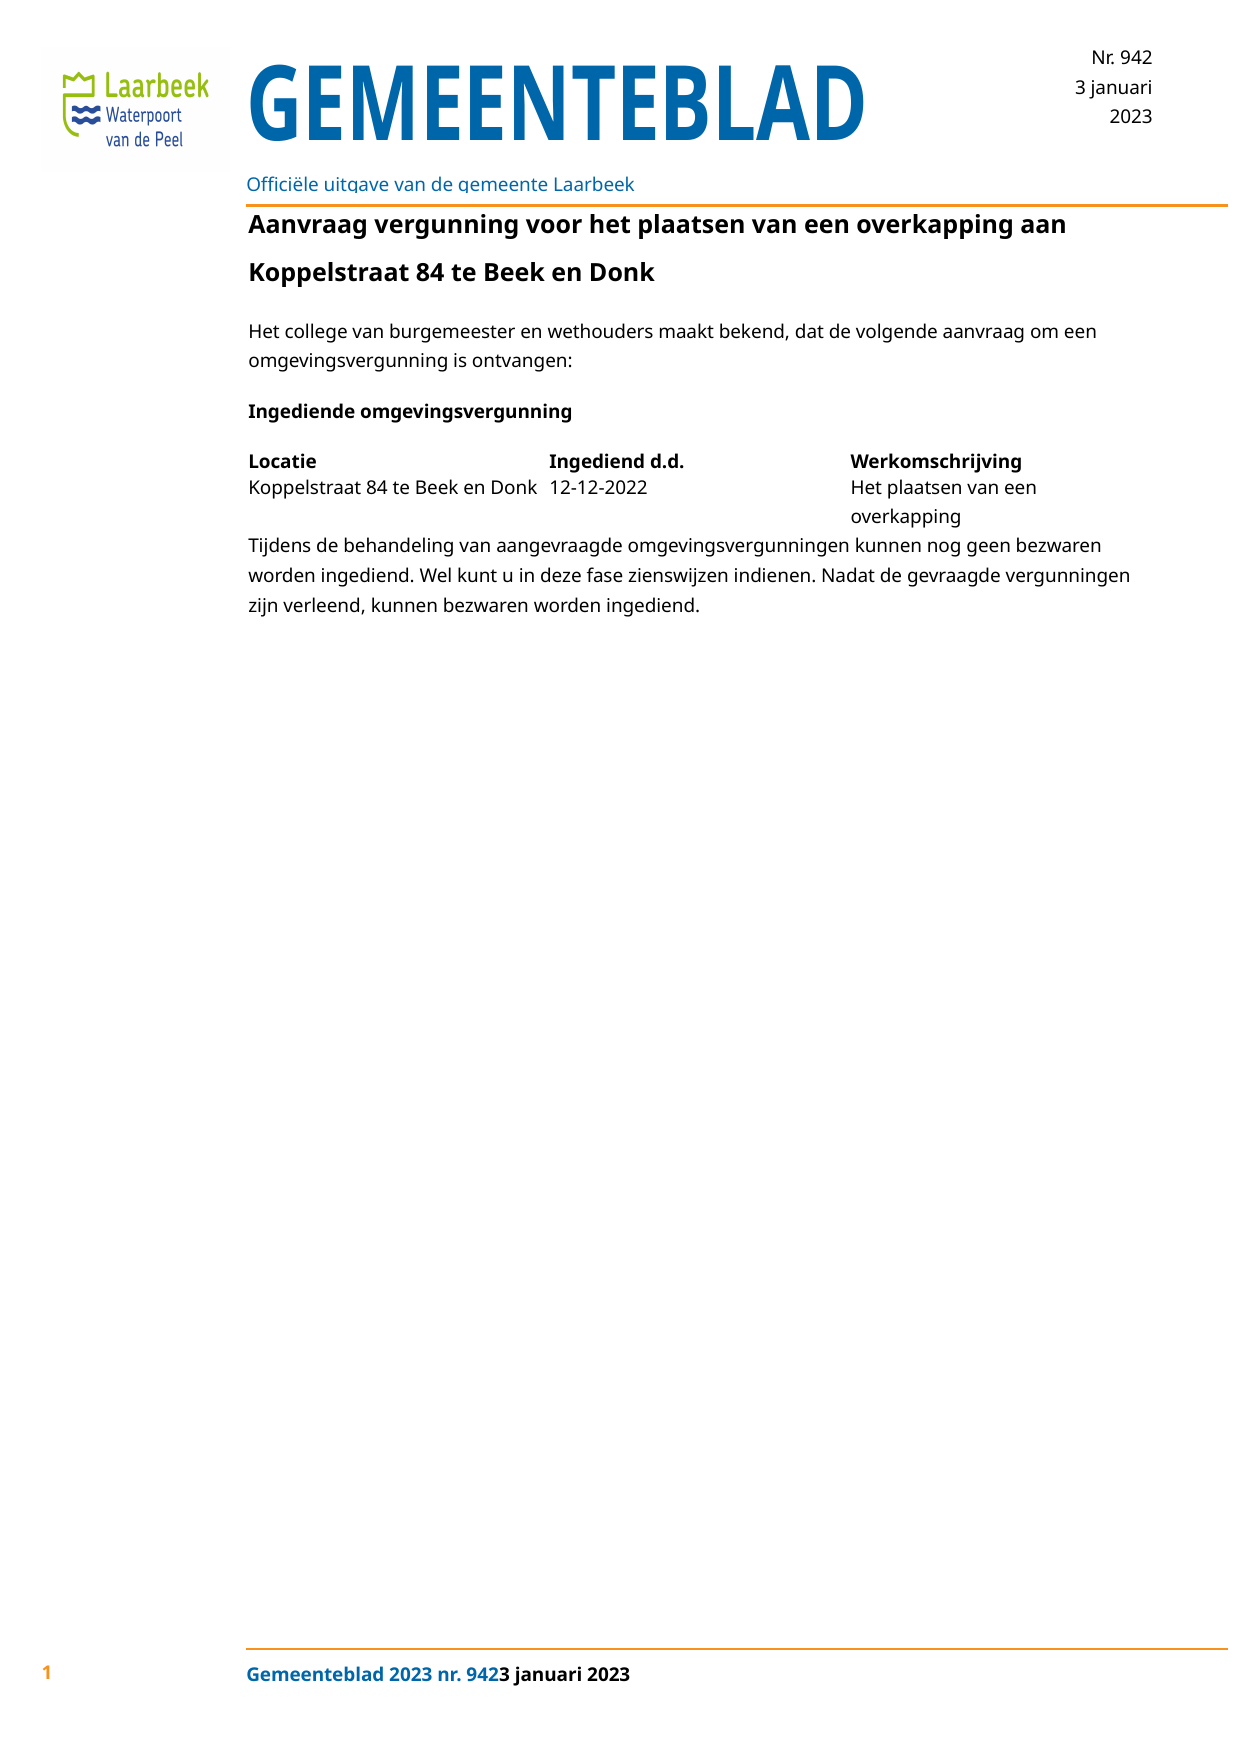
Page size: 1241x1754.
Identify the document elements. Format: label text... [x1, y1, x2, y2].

picture [41, 47, 231, 172]
table_header Locatie [248, 449, 549, 474]
table_cell Koppelstraat 84 te Beek en Donk [248, 474, 549, 529]
table_cell Het plaatsen van een overkapping [850, 474, 1152, 529]
text Ingediende omgevingsvergunning [248, 398, 1152, 424]
text Tijdens de behandeling van aangevraagde omgevingsvergunningen kunnen nog geen bezwaren worden ingediend. Wel kunt u in deze fase zienswijzen indienen. Nadat de gevraagde vergunningen zijn verleend, kunnen bezwaren worden ingediend. [248, 533, 1152, 618]
table_header Werkomschrijving [850, 449, 1152, 474]
table_cell 12-12-2022 [549, 474, 850, 529]
text Aanvraag vergunning voor het plaatsen van een overkapping aan Koppelstraat 84 te Beek en Donk [248, 207, 1152, 288]
text Het college van burgemeester en wethouders maakt bekend, dat de volgende aanvraag om een omgevingsvergunning is ontvangen: [248, 318, 1152, 373]
table_header Ingediend d.d. [549, 449, 850, 474]
